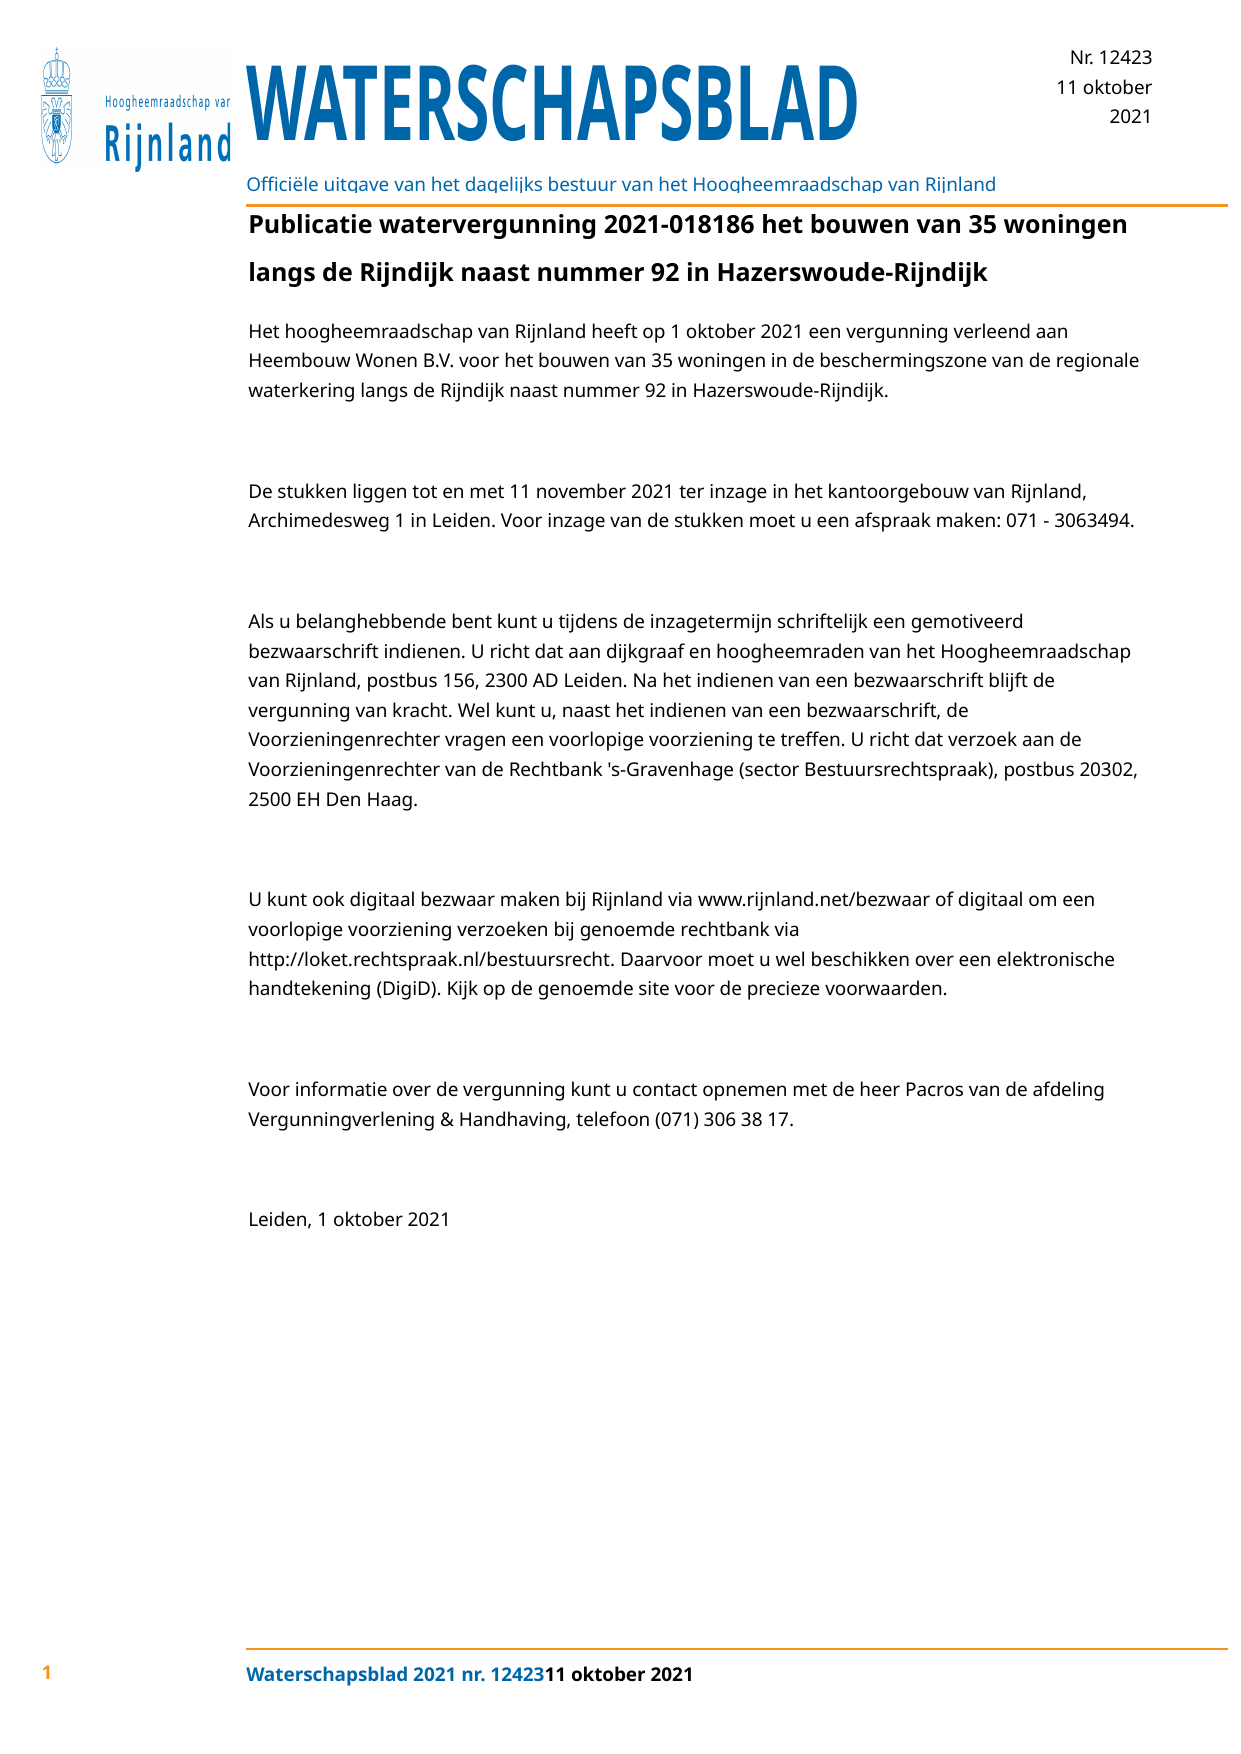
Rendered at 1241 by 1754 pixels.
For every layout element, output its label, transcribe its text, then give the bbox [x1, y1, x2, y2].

picture [41, 47, 231, 172]
text De stukken liggen tot en met 11 november 2021 ter inzage in het kantoorgebouw van Rijnland, Archimedesweg 1 in Leiden. Voor inzage van de stukken moet u een afspraak maken: 071 - 3063494. [248, 478, 1152, 533]
text U kunt ook digitaal bezwaar maken bij Rijnland via www.rijnland.net/bezwaar of digitaal om een voorlopige voorziening verzoeken bij genoemde rechtbank via http://loket.rechtspraak.nl/bestuursrecht. Daarvoor moet u wel beschikken over een elektronische handtekening (DigiD). Kijk op de genoemde site voor de precieze voorwaarden. [248, 887, 1152, 1001]
text Publicatie watervergunning 2021-018186 het bouwen van 35 woningen langs de Rijndijk naast nummer 92 in Hazerswoude-Rijndijk [248, 207, 1152, 288]
text Als u belanghebbende bent kunt u tijdens de inzagetermijn schriftelijk een gemotiveerd bezwaarschrift indienen. U richt dat aan dijkgraaf en hoogheemraden van het Hoogheemraadschap van Rijnland, postbus 156, 2300 AD Leiden. Na het indienen van een bezwaarschrift blijft de vergunning van kracht. Wel kunt u, naast het indienen van een bezwaarschrift, de Voorzieningenrechter vragen een voorlopige voorziening te treffen. U richt dat verzoek aan de Voorzieningenrechter van de Rechtbank 's-Gravenhage (sector Bestuursrechtspraak), postbus 20302, 2500 EH Den Haag. [248, 608, 1152, 812]
text Het hoogheemraadschap van Rijnland heeft op 1 oktober 2021 een vergunning verleend aan Heembouw Wonen B.V. voor het bouwen van 35 woningen in de beschermingszone van de regionale waterkering langs de Rijndijk naast nummer 92 in Hazerswoude-Rijndijk. [248, 318, 1152, 403]
text Leiden, 1 oktober 2021 [248, 1207, 1152, 1232]
text Voor informatie over de vergunning kunt u contact opnemen met de heer Pacros van de afdeling Vergunningverlening & Handhaving, telefoon (071) 306 38 17. [248, 1076, 1152, 1132]
